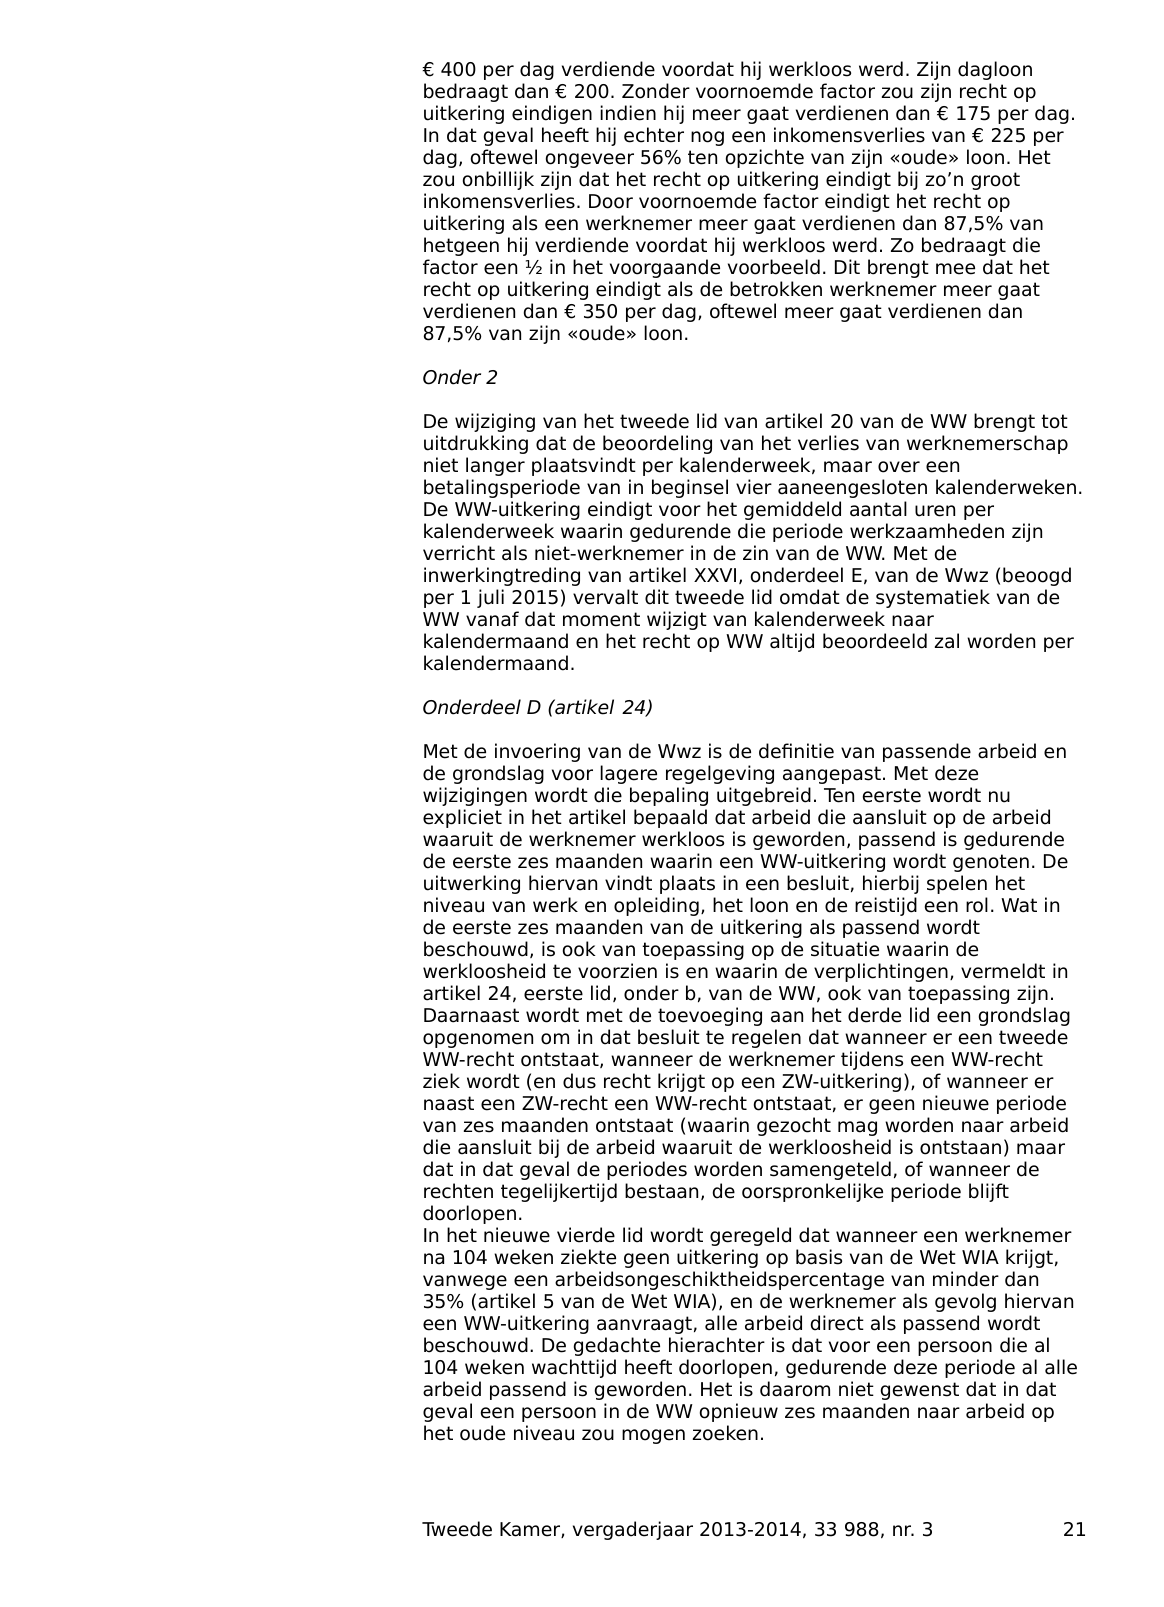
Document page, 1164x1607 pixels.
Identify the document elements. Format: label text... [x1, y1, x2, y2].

text Met de invoering van de Wwz is de definitie van passende arbeid en de grondslag voor lagere regelgeving aangepast. Met deze wijzigingen wordt die bepaling uitgebreid. Ten eerste wordt nu expliciet in het artikel bepaald dat arbeid die aansluit op de arbeid waaruit de werknemer werkloos is geworden, passend is gedurende de eerste zes maanden waarin een WW-uitkering wordt genoten. De uitwerking hiervan vindt plaats in een besluit, hierbij spelen het niveau van werk en opleiding, het loon en de reistijd een rol. Wat in de eerste zes maanden van de uitkering als passend wordt beschouwd, is ook van toepassing op de situatie waarin de werkloosheid te voorzien is en waarin de verplichtingen, vermeldt in artikel 24, eerste lid, onder b, van de WW, ook van toepassing zijn. Daarnaast wordt met de toevoeging aan het derde lid een grondslag opgenomen om in dat besluit te regelen dat wanneer er een tweede WW-recht ontstaat, wanneer de werknemer tijdens een WW-recht ziek wordt (en dus recht krijgt op een ZW-uitkering), of wanneer er naast een ZW-recht een WW-recht ontstaat, er geen nieuwe periode van zes maanden ontstaat (waarin gezocht mag worden naar arbeid die aansluit bij de arbeid waaruit de werkloosheid is ontstaan) maar dat in dat geval de periodes worden samengeteld, of wanneer de rechten tegelijkertijd bestaan, de oorspronkelijke periode blijft doorlopen. [422, 741, 1087, 1225]
subtitle Onderdeel D (artikel 24) [422, 697, 1087, 719]
text € 400 per dag verdiende voordat hij werkloos werd. Zijn dagloon bedraagt dan € 200. Zonder voornoemde factor zou zijn recht op uitkering eindigen indien hij meer gaat verdienen dan € 175 per dag. In dat geval heeft hij echter nog een inkomensverlies van € 225 per dag, oftewel ongeveer 56% ten opzichte van zijn «oude» loon. Het zou onbillijk zijn dat het recht op uitkering eindigt bij zo’n groot inkomensverlies. Door voornoemde factor eindigt het recht op uitkering als een werknemer meer gaat verdienen dan 87,5% van hetgeen hij verdiende voordat hij werkloos werd. Zo bedraagt die factor een ½ in het voorgaande voorbeeld. Dit brengt mee dat het recht op uitkering eindigt als de betrokken werknemer meer gaat verdienen dan € 350 per dag, oftewel meer gaat verdienen dan 87,5% van zijn «oude» loon. [422, 59, 1087, 345]
text In het nieuwe vierde lid wordt geregeld dat wanneer een werknemer na 104 weken ziekte geen uitkering op basis van de Wet WIA krijgt, vanwege een arbeidsongeschiktheidspercentage van minder dan 35% (artikel 5 van de Wet WIA), en de werknemer als gevolg hiervan een WW-uitkering aanvraagt, alle arbeid direct als passend wordt beschouwd. De gedachte hierachter is dat voor een persoon die al 104 weken wachttijd heeft doorlopen, gedurende deze periode al alle arbeid passend is geworden. Het is daarom niet gewenst dat in dat geval een persoon in de WW opnieuw zes maanden naar arbeid op het oude niveau zou mogen zoeken. [422, 1225, 1087, 1444]
text De wijziging van het tweede lid van artikel 20 van de WW brengt tot uitdrukking dat de beoordeling van het verlies van werknemerschap niet langer plaatsvindt per kalenderweek, maar over een betalingsperiode van in beginsel vier aaneengesloten kalenderweken. De WW-uitkering eindigt voor het gemiddeld aantal uren per kalenderweek waarin gedurende die periode werkzaamheden zijn verricht als niet-werknemer in de zin van de WW. Met de inwerkingtreding van artikel XXVI, onderdeel E, van de Wwz (beoogd per 1 juli 2015) vervalt dit tweede lid omdat de systematiek van de WW vanaf dat moment wijzigt van kalenderweek naar kalendermaand en het recht op WW altijd beoordeeld zal worden per kalendermaand. [422, 411, 1087, 675]
subtitle Onder 2 [422, 367, 1087, 389]
